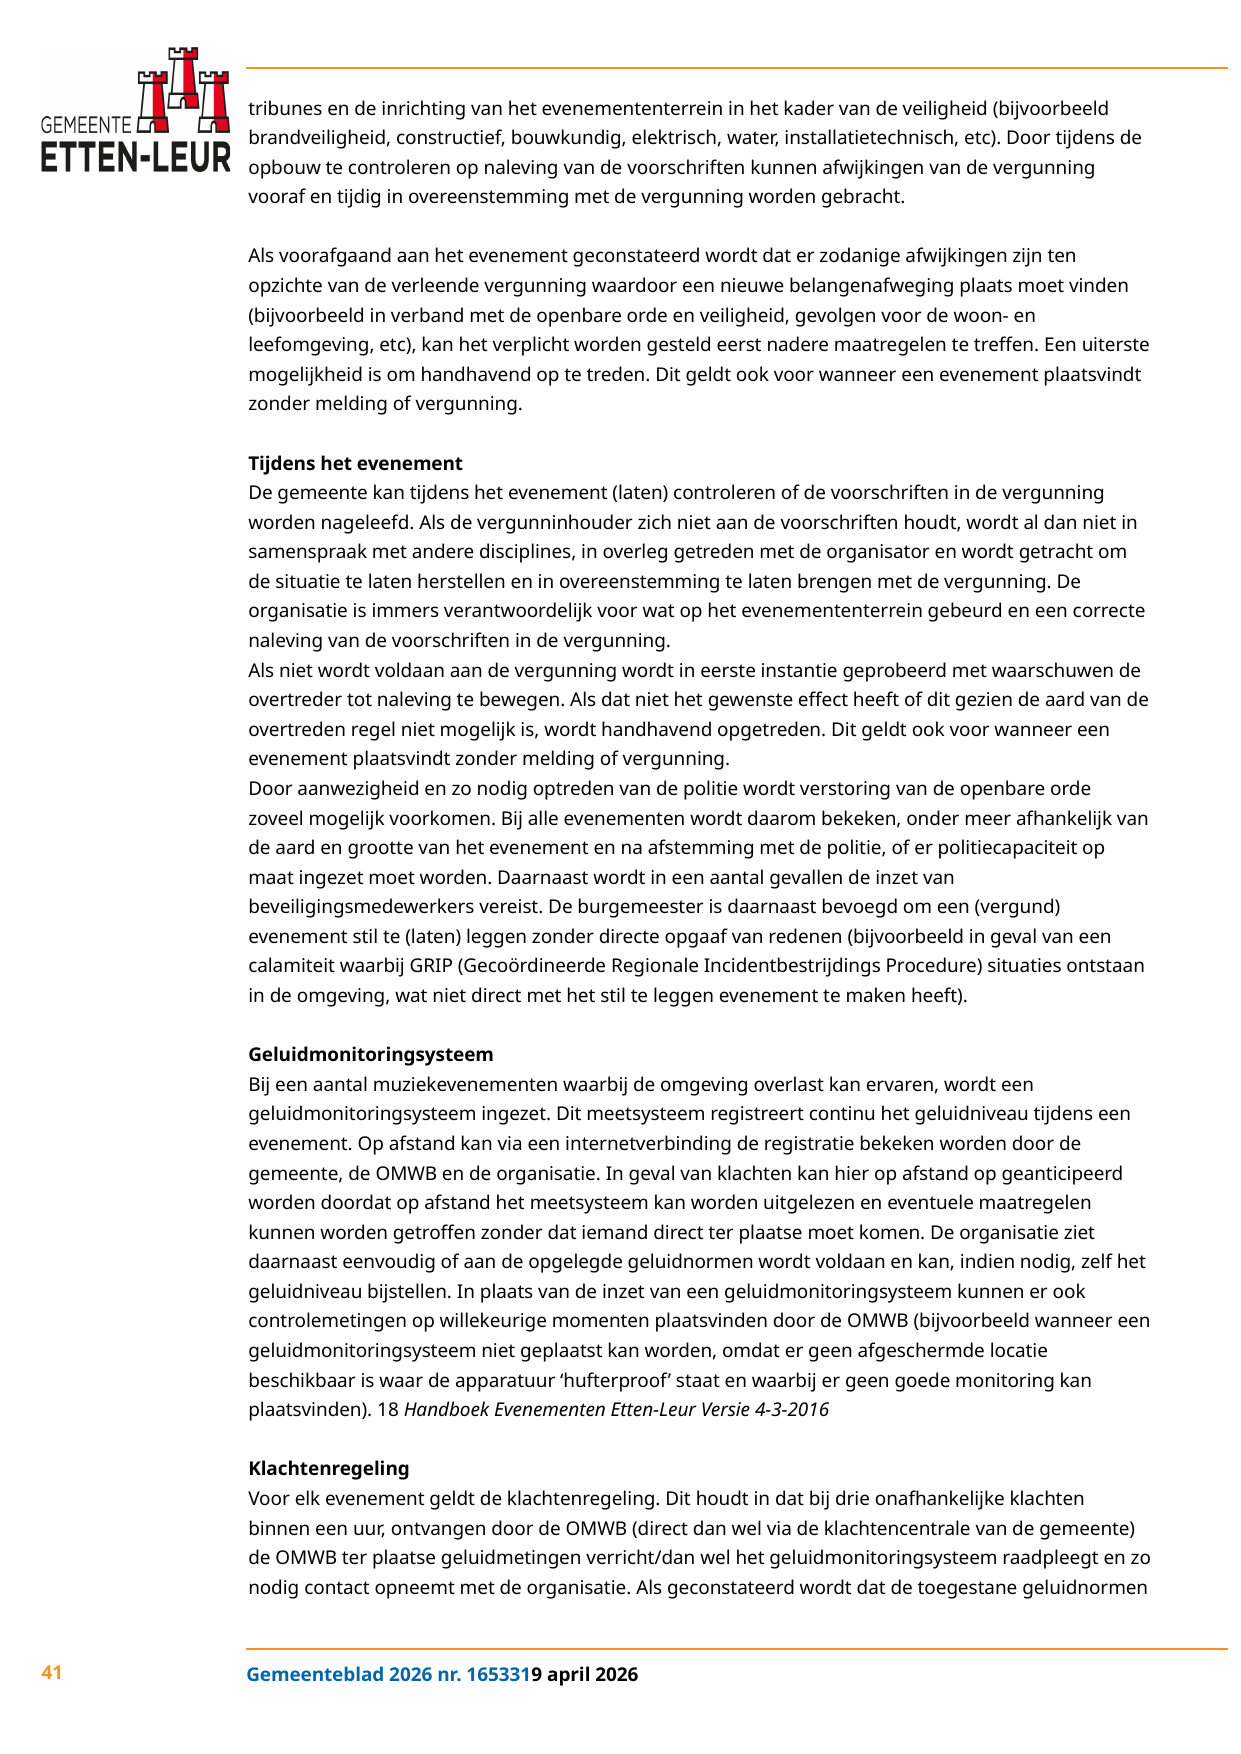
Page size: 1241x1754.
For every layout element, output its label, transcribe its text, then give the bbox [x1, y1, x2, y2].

text tribunes en de inrichting van het evenemententerrein in het kader van de veiligheid (bijvoorbeeld brandveiligheid, constructief, bouwkundig, elektrisch, water, installatietechnisch, etc). Door tijdens de opbouw te controleren op naleving van de voorschriften kunnen afwijkingen van de vergunning vooraf en tijdig in overeenstemming met de vergunning worden gebracht. [248, 95, 1152, 209]
text Als niet wordt voldaan aan de vergunning wordt in eerste instantie geprobeerd met waarschuwen de overtreder tot naleving te bewegen. Als dat niet het gewenste effect heeft of dit gezien de aard van de overtreden regel niet mogelijk is, wordt handhavend opgetreden. Dit geldt ook voor wanneer een evenement plaatsvindt zonder melding of vergunning. [248, 657, 1152, 771]
text Door aanwezigheid en zo nodig optreden van de politie wordt verstoring van de openbare orde zoveel mogelijk voorkomen. Bij alle evenementen wordt daarom bekeken, onder meer afhankelijk van de aard en grootte van het evenement en na afstemming met de politie, of er politiecapaciteit op maat ingezet moet worden. Daarnaast wordt in een aantal gevallen de inzet van beveiligingsmedewerkers vereist. De burgemeester is daarnaast bevoegd om een (vergund) evenement stil te (laten) leggen zonder directe opgaaf van redenen (bijvoorbeeld in geval van een calamiteit waarbij GRIP (Gecoördineerde Regionale Incidentbestrijdings Procedure) situaties ontstaan in de omgeving, wat niet direct met het stil te leggen evenement te maken heeft). [248, 775, 1152, 1008]
text De gemeente kan tijdens het evenement (laten) controleren of de voorschriften in de vergunning worden nageleefd. Als de vergunninhouder zich niet aan de voorschriften houdt, wordt al dan niet in samenspraak met andere disciplines, in overleg getreden met de organisator en wordt getracht om de situatie te laten herstellen en in overeenstemming te laten brengen met de vergunning. De organisatie is immers verantwoordelijk voor wat op het evenemententerrein gebeurd en een correcte naleving van de voorschriften in de vergunning. [248, 479, 1152, 653]
text Klachtenregeling [248, 1456, 1152, 1481]
text Voor elk evenement geldt de klachtenregeling. Dit houdt in dat bij drie onafhankelijke klachten binnen een uur, ontvangen door de OMWB (direct dan wel via de klachtencentrale van de gemeente) de OMWB ter plaatse geluidmetingen verricht/dan wel het geluidmonitoringsysteem raadpleegt en zo nodig contact opneemt met de organisatie. Als geconstateerd wordt dat de toegestane geluidnormen [248, 1485, 1152, 1600]
text Geluidmonitoringsysteem [248, 1041, 1152, 1067]
text Tijdens het evenement [248, 450, 1152, 476]
picture [41, 47, 231, 172]
text Bij een aantal muziekevenementen waarbij de omgeving overlast kan ervaren, wordt een geluidmonitoringsysteem ingezet. Dit meetsysteem registreert continu het geluidniveau tijdens een evenement. Op afstand kan via een internetverbinding de registratie bekeken worden door de gemeente, de OMWB en de organisatie. In geval van klachten kan hier op afstand op geanticipeerd worden doordat op afstand het meetsysteem kan worden uitgelezen en eventuele maatregelen kunnen worden getroffen zonder dat iemand direct ter plaatse moet komen. De organisatie ziet daarnaast eenvoudig of aan de opgelegde geluidnormen wordt voldaan en kan, indien nodig, zelf het geluidniveau bijstellen. In plaats van de inzet van een geluidmonitoringsysteem kunnen er ook controlemetingen op willekeurige momenten plaatsvinden door de OMWB (bijvoorbeeld wanneer een geluidmonitoringsysteem niet geplaatst kan worden, omdat er geen afgeschermde locatie beschikbaar is waar de apparatuur ‘hufterproof’ staat en waarbij er geen goede monitoring kan plaatsvinden). 18 Handboek Evenementen Etten-Leur Versie 4-3-2016 [248, 1071, 1152, 1422]
text Als voorafgaand aan het evenement geconstateerd wordt dat er zodanige afwijkingen zijn ten opzichte van de verleende vergunning waardoor een nieuwe belangenafweging plaats moet vinden (bijvoorbeeld in verband met de openbare orde en veiligheid, gevolgen voor de woon- en leefomgeving, etc), kan het verplicht worden gesteld eerst nadere maatregelen te treffen. Een uiterste mogelijkheid is om handhavend op te treden. Dit geldt ook voor wanneer een evenement plaatsvindt zonder melding of vergunning. [248, 243, 1152, 416]
